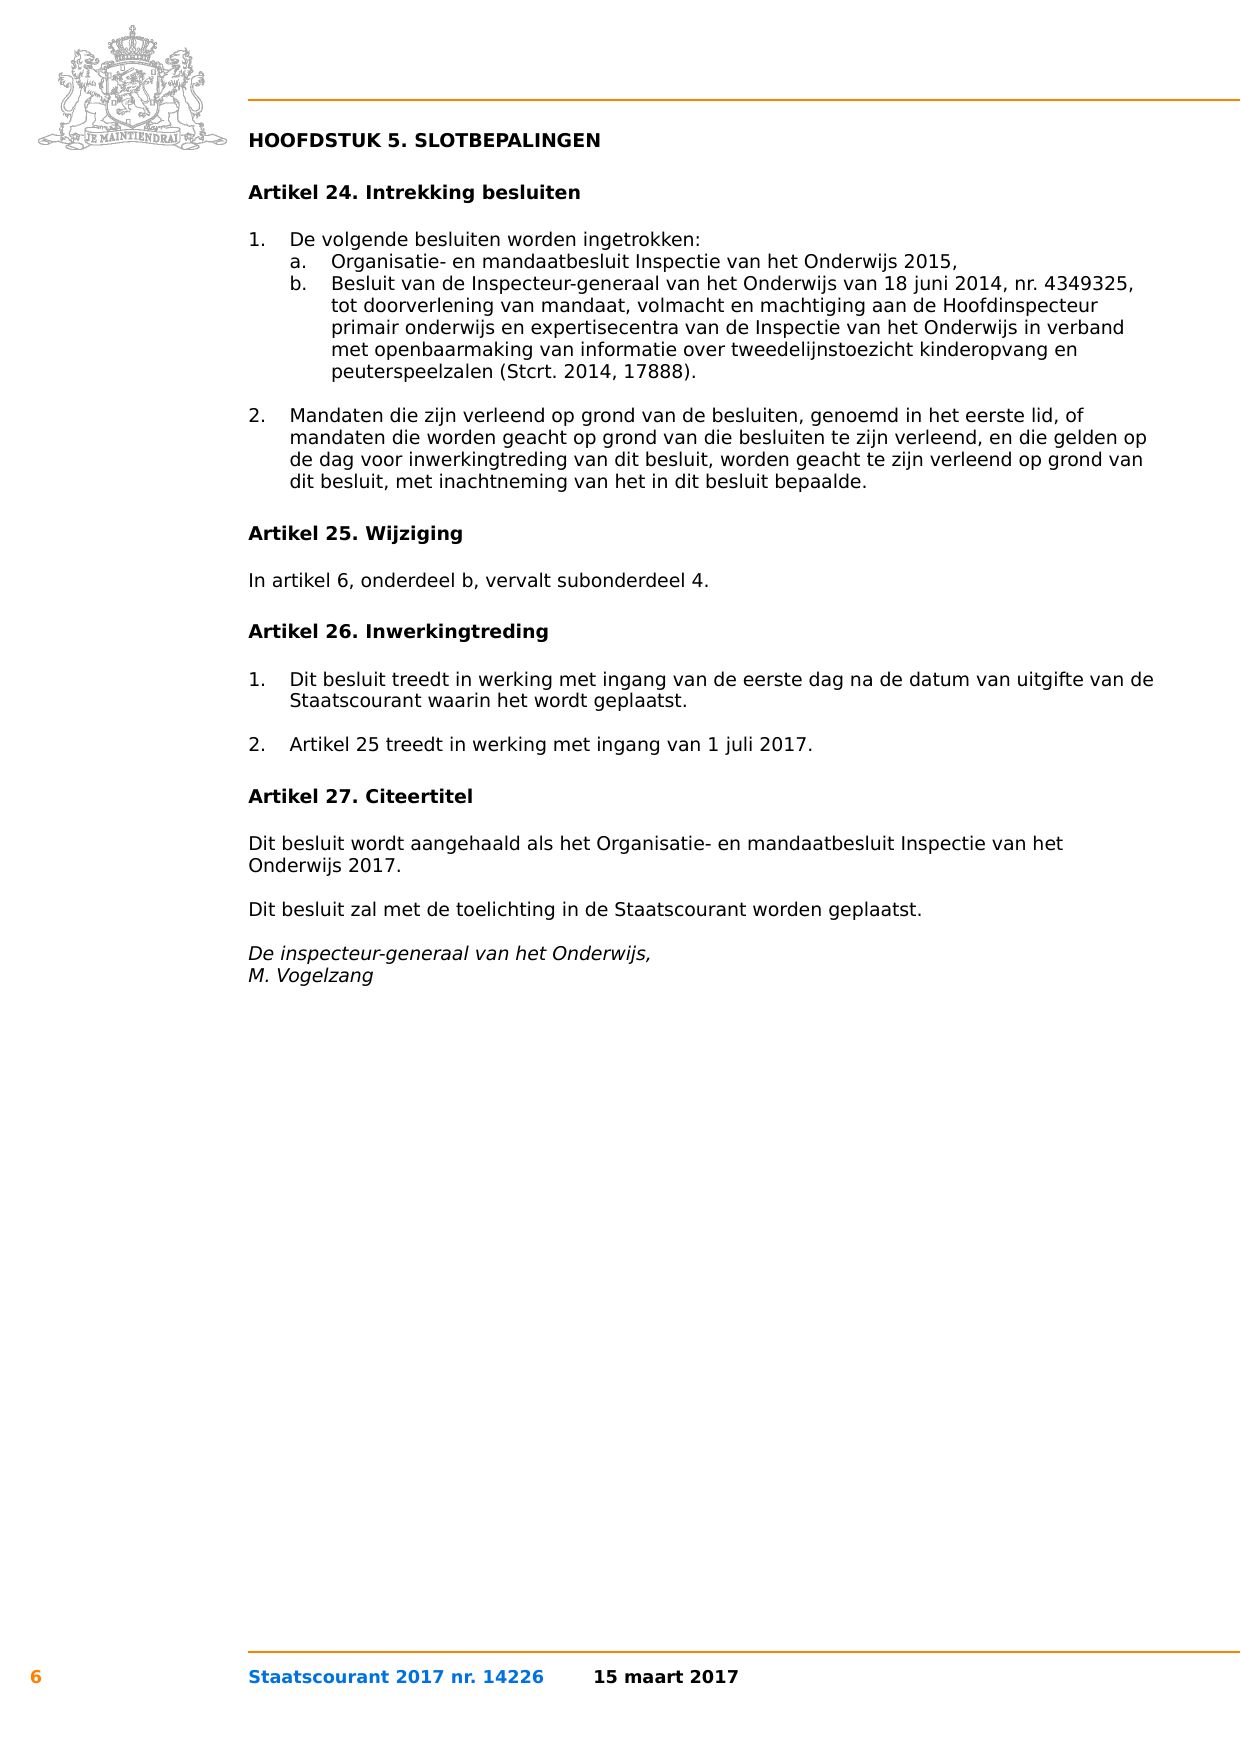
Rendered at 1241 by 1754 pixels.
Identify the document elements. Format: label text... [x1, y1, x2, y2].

text 2. Artikel 25 treedt in werking met ingang van 1 juli 2017. [248, 734, 1163, 756]
subtitle Artikel 27. Citeertitel [248, 786, 1163, 808]
text Dit besluit wordt aangehaald als het Organisatie- en mandaatbesluit Inspectie van het Onderwijs 2017. [248, 833, 1163, 877]
subtitle Artikel 24. Intrekking besluiten [248, 182, 1163, 204]
text 1. De volgende besluiten worden ingetrokken: [248, 229, 1163, 251]
picture [38, 25, 227, 150]
text 2. Mandaten die zijn verleend op grond van de besluiten, genoemd in het eerste lid, of mandaten die worden geacht op grond van die besluiten te zijn verleend, en die gelden op de dag voor inwerkingtreding van dit besluit, worden geacht te zijn verleend op grond van dit besluit, met inachtneming van het in dit besluit bepaalde. [248, 404, 1163, 492]
text Dit besluit zal met de toelichting in de Staatscourant worden geplaatst. [248, 899, 1163, 921]
text 1. Dit besluit treedt in werking met ingang van de eerste dag na de datum van uitgifte van de Staatscourant waarin het wordt geplaatst. [248, 668, 1163, 712]
subtitle HOOFDSTUK 5. SLOTBEPALINGEN [248, 130, 1163, 152]
text In artikel 6, onderdeel b, vervalt subonderdeel 4. [248, 569, 1163, 591]
subtitle Artikel 26. Inwerkingtreding [248, 621, 1163, 643]
text a. Organisatie- en mandaatbesluit Inspectie van het Onderwijs 2015, [289, 251, 1163, 273]
subtitle Artikel 25. Wijziging [248, 522, 1163, 544]
text De inspecteur-generaal van het Onderwijs, M. Vogelzang [248, 943, 1163, 987]
text b. Besluit van de Inspecteur-generaal van het Onderwijs van 18 juni 2014, nr. 4349325, tot doorverlening van mandaat, volmacht en machtiging aan de Hoofdinspecteur primair onderwijs en expertisecentra van de Inspectie van het Onderwijs in verband met openbaarmaking van informatie over tweedelijnstoezicht kinderopvang en peuterspeelzalen (Stcrt. 2014, 17888). [289, 273, 1163, 383]
